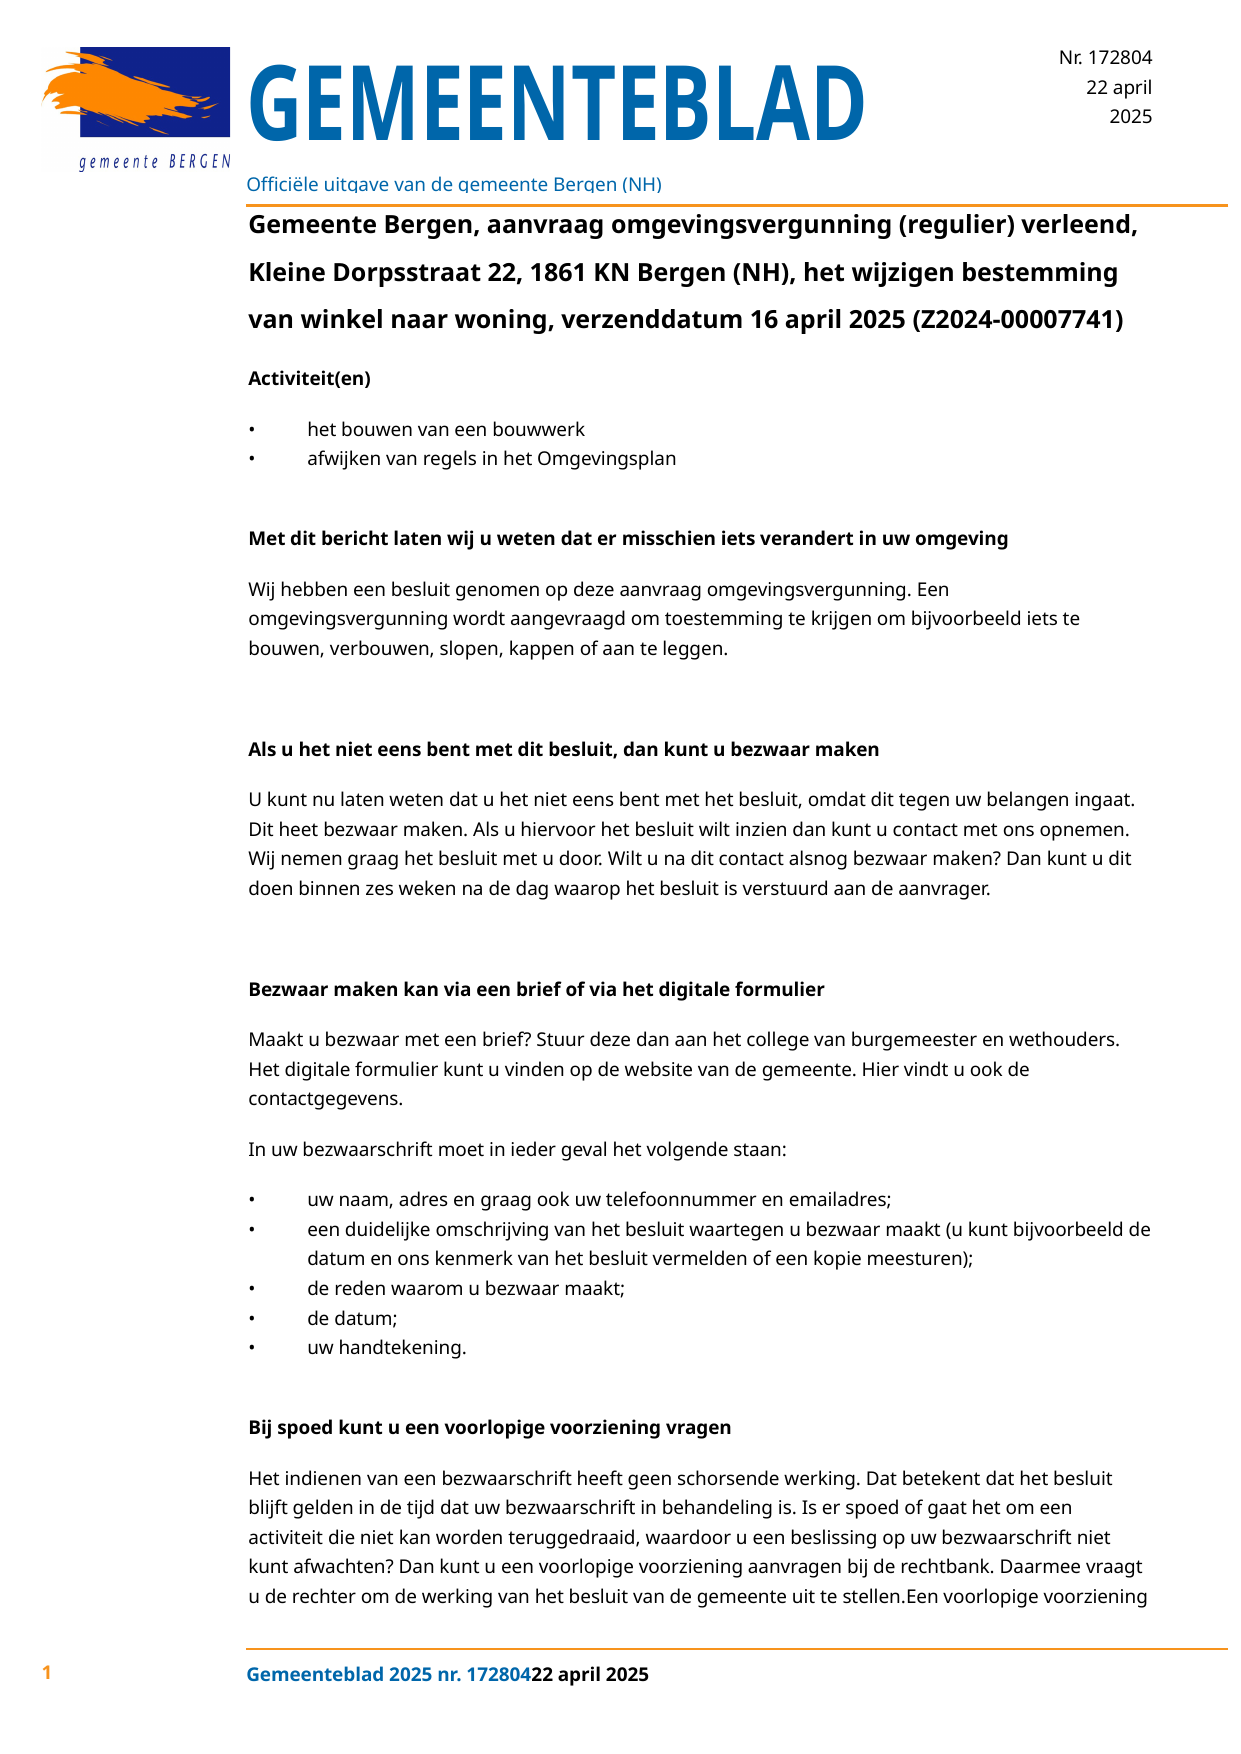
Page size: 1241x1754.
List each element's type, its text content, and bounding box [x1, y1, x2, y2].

text Bij spoed kunt u een voorlopige voorziening vragen [248, 1414, 1152, 1440]
list de reden waarom u bezwaar maakt; [248, 1275, 1152, 1301]
text In uw bezwaarschrift moet in ieder geval het volgende staan: [248, 1136, 1152, 1162]
list uw handtekening. [248, 1334, 1152, 1360]
text Als u het niet eens bent met dit besluit, dan kunt u bezwaar maken [248, 736, 1152, 762]
text Maakt u bezwaar met een brief? Stuur deze dan aan het college van burgemeester en wethouders. Het digitale formulier kunt u vinden op de website van de gemeente. Hier vindt u ook de contactgegevens. [248, 1026, 1152, 1111]
text Wij hebben een besluit genomen op deze aanvraag omgevingsvergunning. Een omgevingsvergunning wordt aangevraagd om toestemming te krijgen om bijvoorbeeld iets te bouwen, verbouwen, slopen, kappen of aan te leggen. [248, 576, 1152, 661]
list de datum; [248, 1305, 1152, 1330]
picture [41, 47, 231, 172]
text Gemeente Bergen, aanvraag omgevingsvergunning (regulier) verleend, Kleine Dorpsstraat 22, 1861 KN Bergen (NH), het wijzigen bestemming van winkel naar woning, verzenddatum 16 april 2025 (Z2024-00007741) [248, 207, 1152, 336]
text Bezwaar maken kan via een brief of via het digitale formulier [248, 976, 1152, 1002]
text Het indienen van een bezwaarschrift heeft geen schorsende werking. Dat betekent dat het besluit blijft gelden in de tijd dat uw bezwaarschrift in behandeling is. Is er spoed of gaat het om een activiteit die niet kan worden teruggedraaid, waardoor u een beslissing op uw bezwaarschrift niet kunt afwachten? Dan kunt u een voorlopige voorziening aanvragen bij de rechtbank. Daarmee vraagt u de rechter om de werking van het besluit van de gemeente uit te stellen.Een voorlopige voorziening [248, 1465, 1152, 1609]
text U kunt nu laten weten dat u het niet eens bent met het besluit, omdat dit tegen uw belangen ingaat. Dit heet bezwaar maken. Als u hiervoor het besluit wilt inzien dan kunt u contact met ons opnemen. Wij nemen graag het besluit met u door. Wilt u na dit contact alsnog bezwaar maken? Dan kunt u dit doen binnen zes weken na de dag waarop het besluit is verstuurd aan de aanvrager. [248, 786, 1152, 901]
text Met dit bericht laten wij u weten dat er misschien iets verandert in uw omgeving [248, 526, 1152, 551]
text Activiteit(en) [248, 366, 1152, 391]
list het bouwen van een bouwwerk [248, 416, 1152, 442]
list afwijken van regels in het Omgevingsplan [248, 446, 1152, 471]
list uw naam, adres en graag ook uw telefoonnummer en emailadres; [248, 1186, 1152, 1212]
list een duidelijke omschrijving van het besluit waartegen u bezwaar maakt (u kunt bijvoorbeeld de datum en ons kenmerk van het besluit vermelden of een kopie meesturen); [248, 1216, 1152, 1271]
